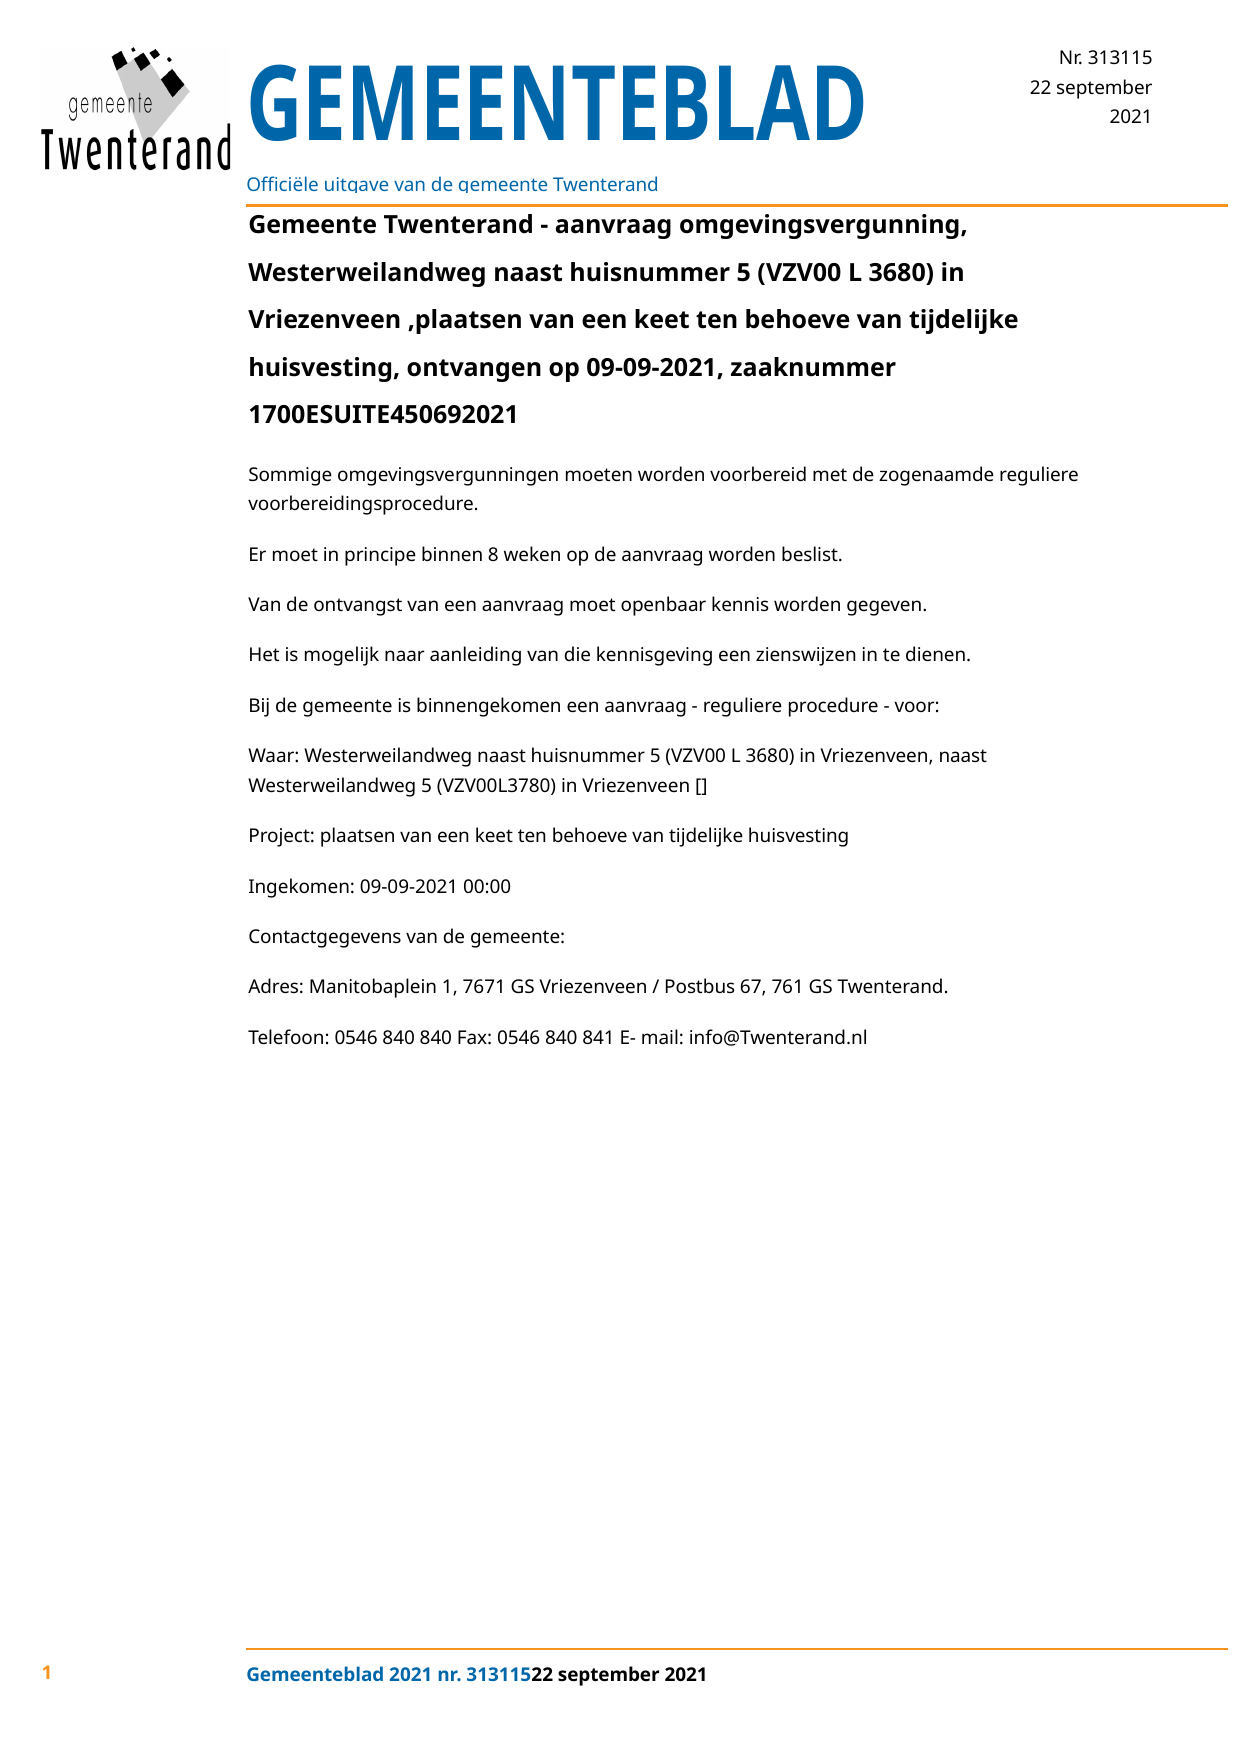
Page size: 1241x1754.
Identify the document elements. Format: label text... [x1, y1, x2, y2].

text Sommige omgevingsvergunningen moeten worden voorbereid met de zogenaamde reguliere voorbereidingsprocedure. [248, 461, 1152, 516]
text Er moet in principe binnen 8 weken op de aanvraag worden beslist. [248, 541, 1152, 566]
text Van de ontvangst van een aanvraag moet openbaar kennis worden gegeven. [248, 591, 1152, 617]
text Project: plaatsen van een keet ten behoeve van tijdelijke huisvesting [248, 822, 1152, 848]
text Adres: Manitobaplein 1, 7671 GS Vriezenveen / Postbus 67, 761 GS Twenterand. [248, 974, 1152, 999]
text Het is mogelijk naar aanleiding van die kennisgeving een zienswijzen in te dienen. [248, 642, 1152, 667]
picture [41, 47, 231, 172]
text Gemeente Twenterand - aanvraag omgevingsvergunning, Westerweilandweg naast huisnummer 5 (VZV00 L 3680) in Vriezenveen ,plaatsen van een keet ten behoeve van tijdelijke huisvesting, ontvangen op 09-09-2021, zaaknummer 1700ESUITE450692021 [248, 207, 1152, 431]
text Ingekomen: 09-09-2021 00:00 [248, 873, 1152, 898]
text Bij de gemeente is binnengekomen een aanvraag - reguliere procedure - voor: [248, 692, 1152, 718]
text Waar: Westerweilandweg naast huisnummer 5 (VZV00 L 3680) in Vriezenveen, naast Westerweilandweg 5 (VZV00L3780) in Vriezenveen [] [248, 742, 1152, 798]
text Telefoon: 0546 840 840 Fax: 0546 840 841 E- mail: info@Twenterand.nl [248, 1024, 1152, 1050]
text Contactgegevens van de gemeente: [248, 923, 1152, 949]
